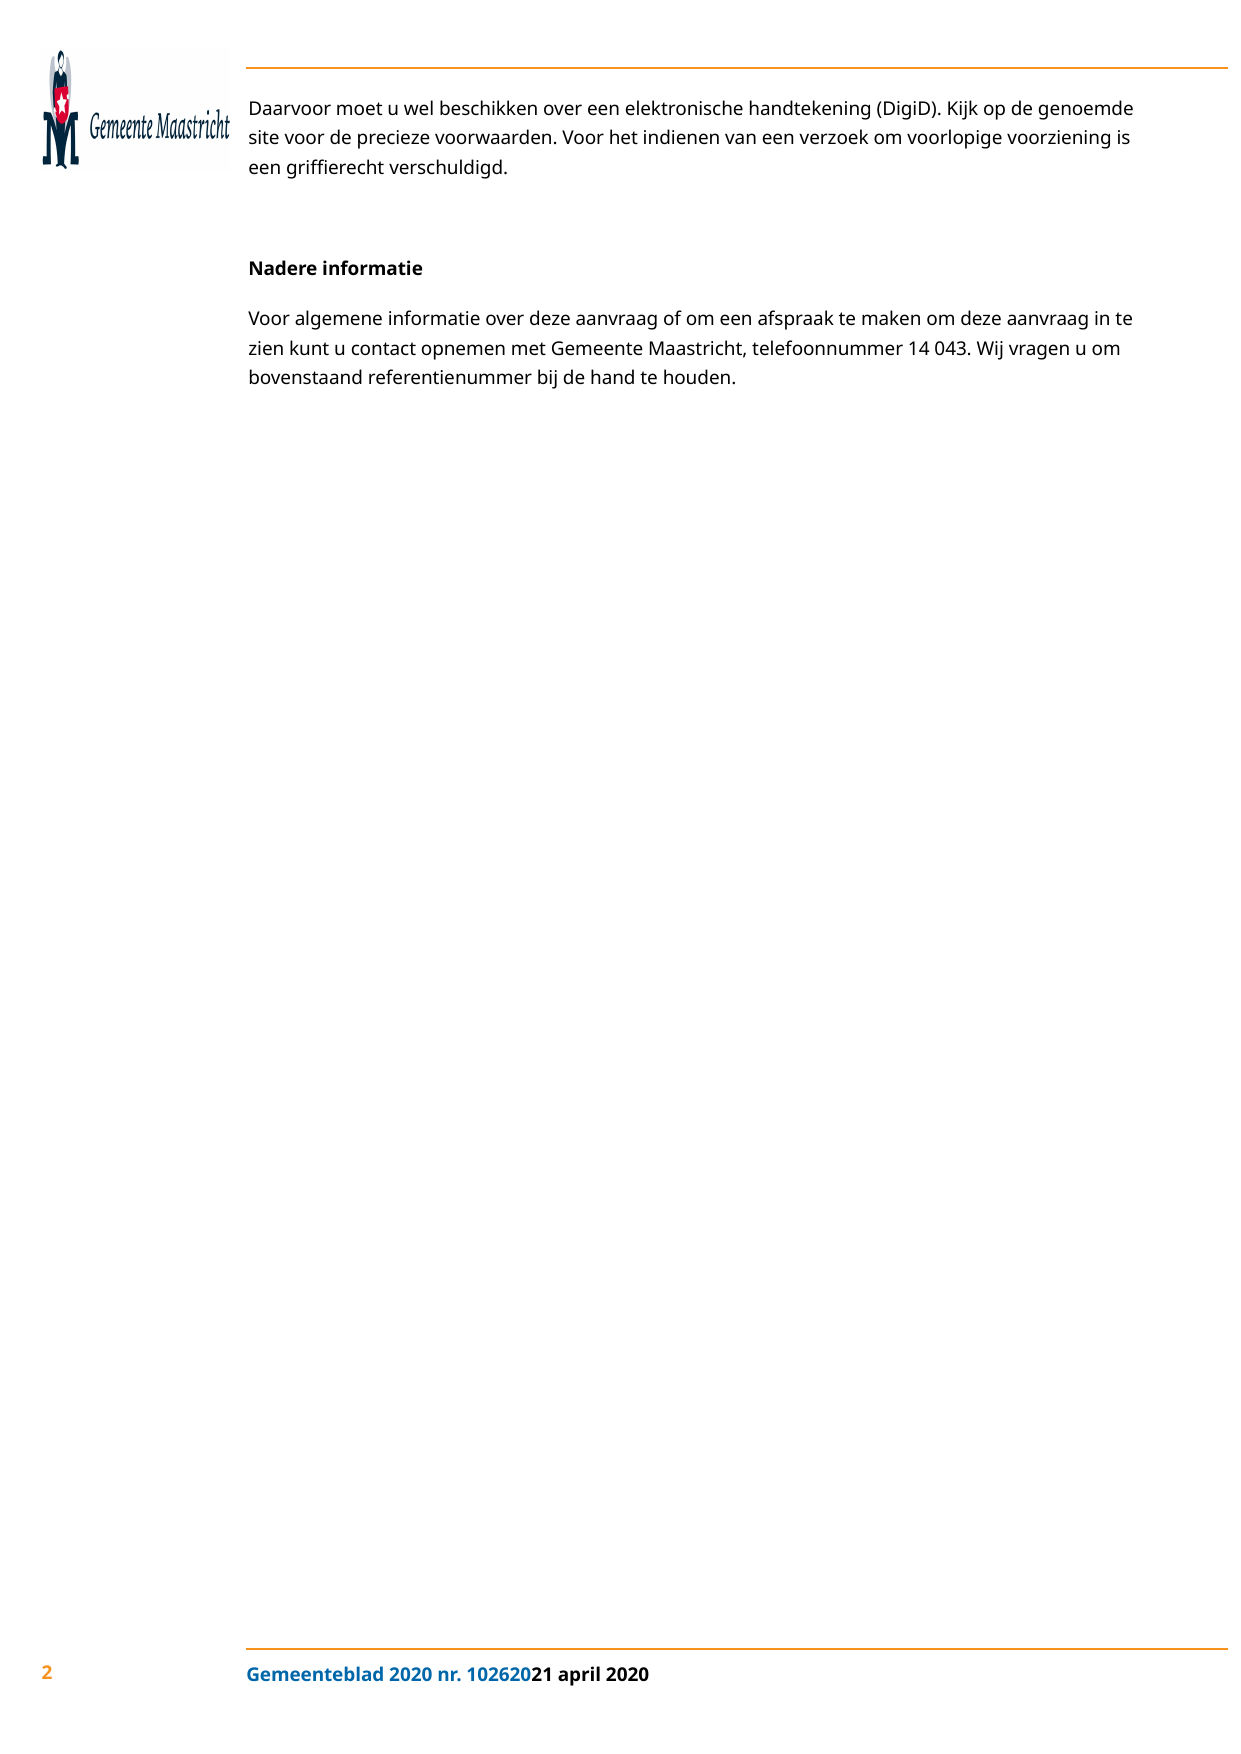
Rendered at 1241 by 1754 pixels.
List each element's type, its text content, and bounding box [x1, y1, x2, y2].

text Voor algemene informatie over deze aanvraag of om een afspraak te maken om deze aanvraag in te zien kunt u contact opnemen met Gemeente Maastricht, telefoonnummer 14 043. Wij vragen u om bovenstaand referentienummer bij de hand te houden. [248, 305, 1152, 390]
text Daarvoor moet u wel beschikken over een elektronische handtekening (DigiD). Kijk op de genoemde site voor de precieze voorwaarden. Voor het indienen van een verzoek om voorlopige voorziening is een griffierecht verschuldigd. [248, 95, 1152, 180]
text Nadere informatie [248, 255, 1152, 281]
picture [41, 47, 231, 172]
